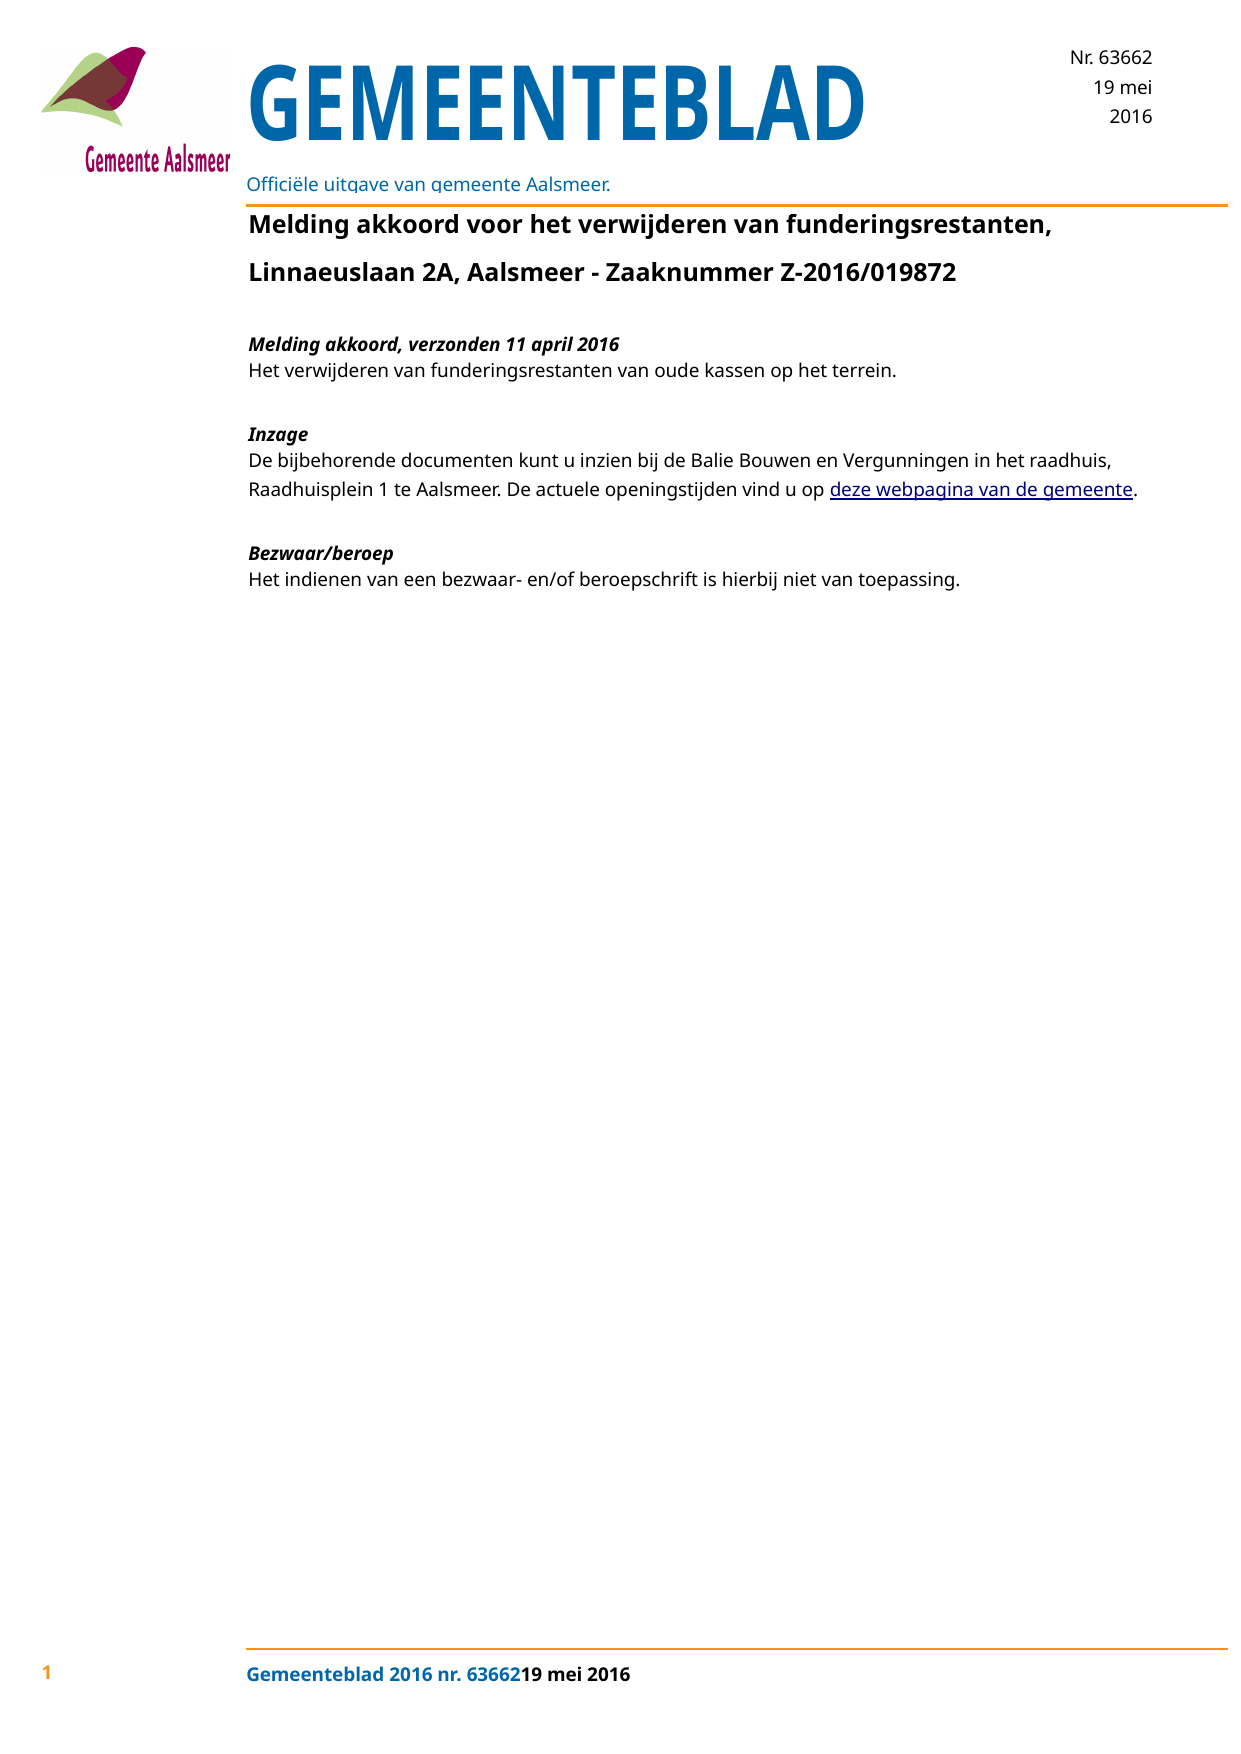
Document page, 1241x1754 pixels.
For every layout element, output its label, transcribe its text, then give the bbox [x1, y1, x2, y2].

picture [41, 47, 231, 172]
text Melding akkoord, verzonden 11 april 2016 [248, 331, 1152, 357]
text Inzage [248, 421, 1152, 447]
text Het indienen van een bezwaar- en/of beroepschrift is hierbij niet van toepassing. [248, 566, 1152, 592]
text Het verwijderen van funderingsrestanten van oude kassen op het terrein. [248, 357, 1152, 383]
text De bijbehorende documenten kunt u inzien bij de Balie Bouwen en Vergunningen in het raadhuis, Raadhuisplein 1 te Aalsmeer. De actuele openingstijden vind u op deze webpagina van de gemeente. [248, 447, 1152, 502]
text Melding akkoord voor het verwijderen van funderingsrestanten, Linnaeuslaan 2A, Aalsmeer - Zaaknummer Z-2016/019872 [248, 207, 1152, 288]
text Bezwaar/beroep [248, 540, 1152, 566]
